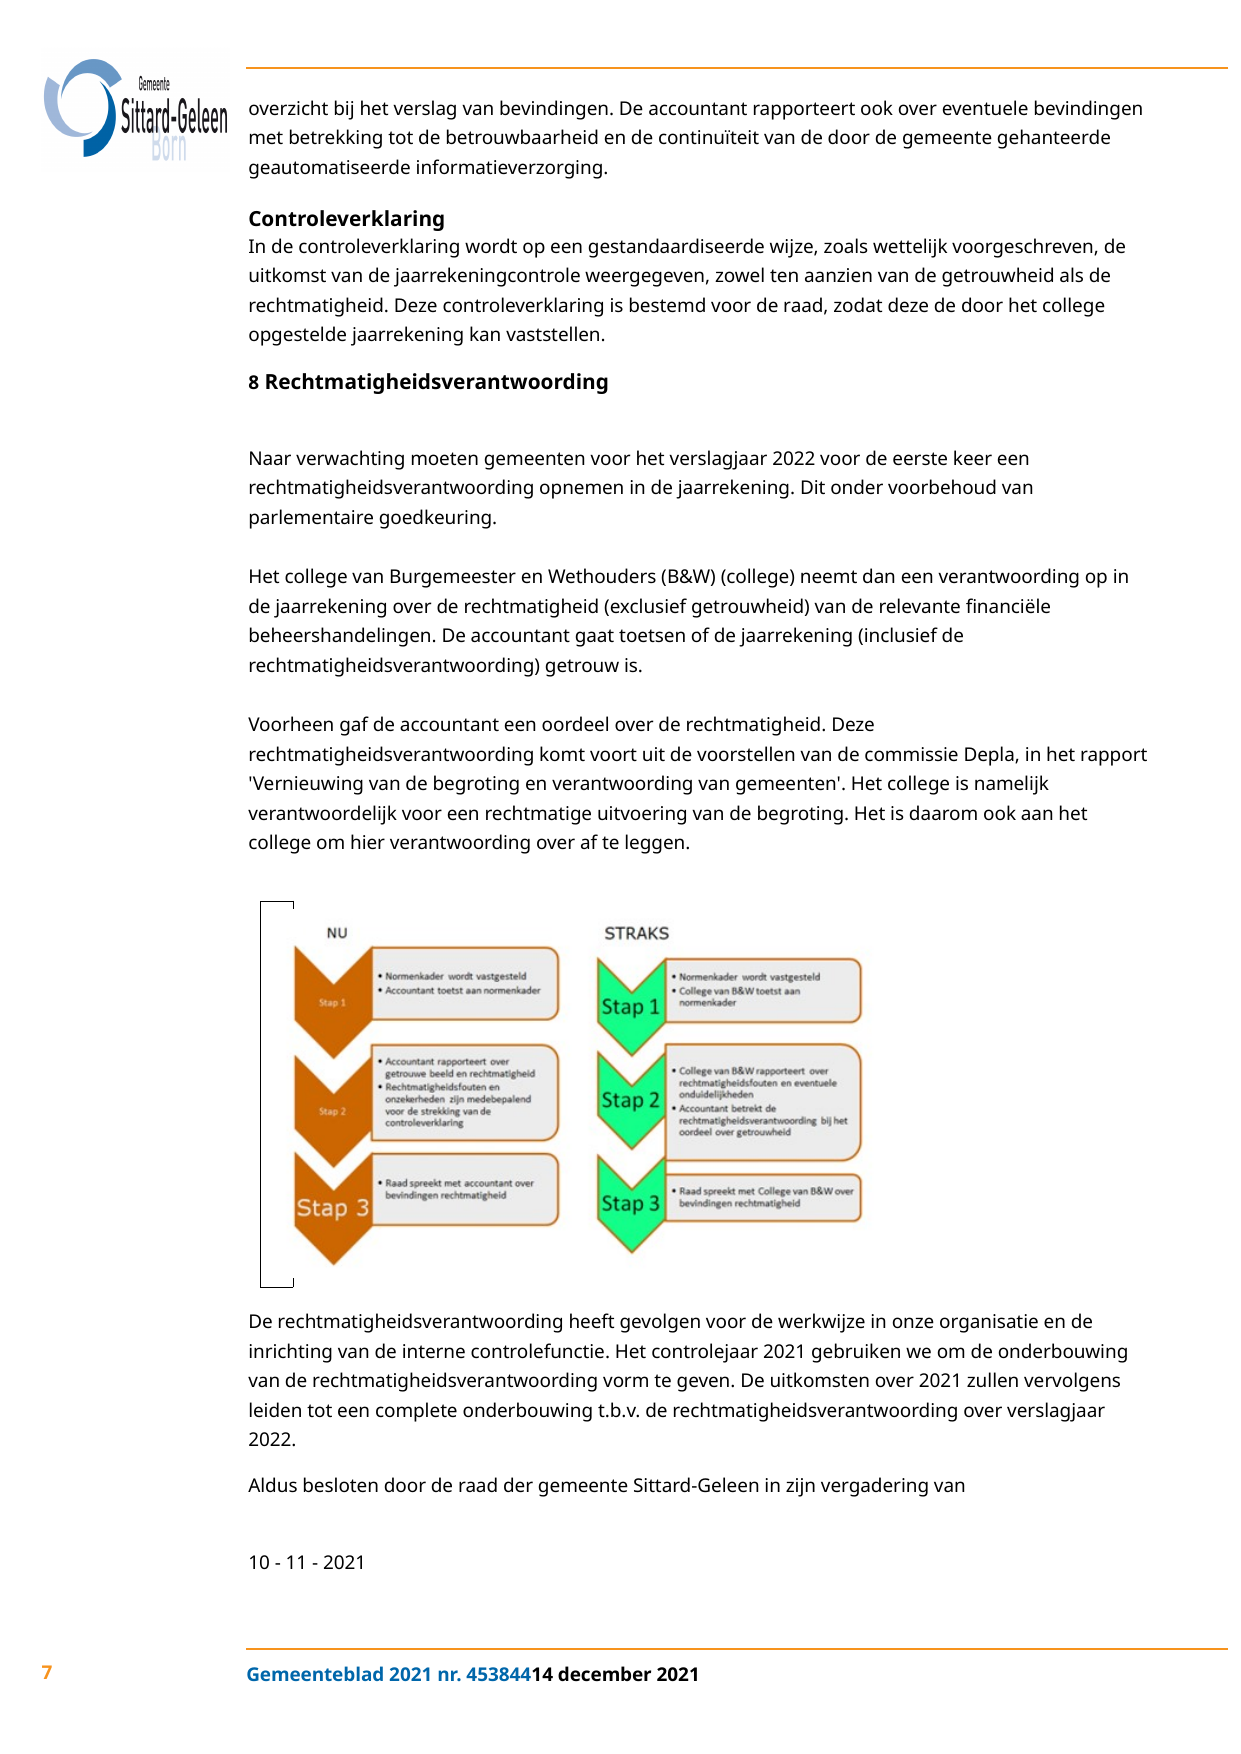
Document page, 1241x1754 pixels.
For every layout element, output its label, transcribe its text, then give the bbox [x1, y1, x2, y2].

picture [268, 909, 918, 1278]
text Het college van Burgemeester en Wethouders (B&W) (college) neemt dan een verantwoording op in de jaarrekening over de rechtmatigheid (exclusief getrouwheid) van de relevante financiële beheershandelingen. De accountant gaat toetsen of de jaarrekening (inclusief de rechtmatigheidsverantwoording) getrouw is. [248, 563, 1152, 678]
text Naar verwachting moeten gemeenten voor het verslagjaar 2022 voor de eerste keer een rechtmatigheidsverantwoording opnemen in de jaarrekening. Dit onder voorbehoud van parlementaire goedkeuring. [248, 445, 1152, 530]
text Voorheen gaf de accountant een oordeel over de rechtmatigheid. Deze rechtmatigheidsverantwoording komt voort uit de voorstellen van de commissie Depla, in het rapport 'Vernieuwing van de begroting en verantwoording van gemeenten'. Het college is namelijk verantwoordelijk voor een rechtmatige uitvoering van de begroting. Het is daarom ook aan het college om hier verantwoording over af te leggen. [248, 711, 1152, 855]
text In de controleverklaring wordt op een gestandaardiseerde wijze, zoals wettelijk voorgeschreven, de uitkomst van de jaarrekeningcontrole weergegeven, zowel ten aanzien van de getrouwheid als de rechtmatigheid. Deze controleverklaring is bestemd voor de raad, zodat deze de door het college opgestelde jaarrekening kan vaststellen. [248, 233, 1152, 347]
text 8 Rechtmatigheidsverantwoording [248, 367, 1152, 396]
text Aldus besloten door de raad der gemeente Sittard-Geleen in zijn vergadering van [248, 1472, 1152, 1498]
text De rechtmatigheidsverantwoording heeft gevolgen voor de werkwijze in onze organisatie en de inrichting van de interne controlefunctie. Het controlejaar 2021 gebruiken we om de onderbouwing van de rechtmatigheidsverantwoording vorm te geven. De uitkomsten over 2021 zullen vervolgens leiden tot een complete onderbouwing t.b.v. de rechtmatigheidsverantwoording over verslagjaar 2022. [248, 1308, 1152, 1452]
text Controleverklaring [248, 204, 1152, 233]
text 10 - 11 - 2021 [248, 1549, 1152, 1575]
picture [41, 47, 231, 172]
text overzicht bij het verslag van bevindingen. De accountant rapporteert ook over eventuele bevindingen met betrekking tot de betrouwbaarheid en de continuïteit van de door de gemeente gehanteerde geautomatiseerde informatieverzorging. [248, 95, 1152, 180]
